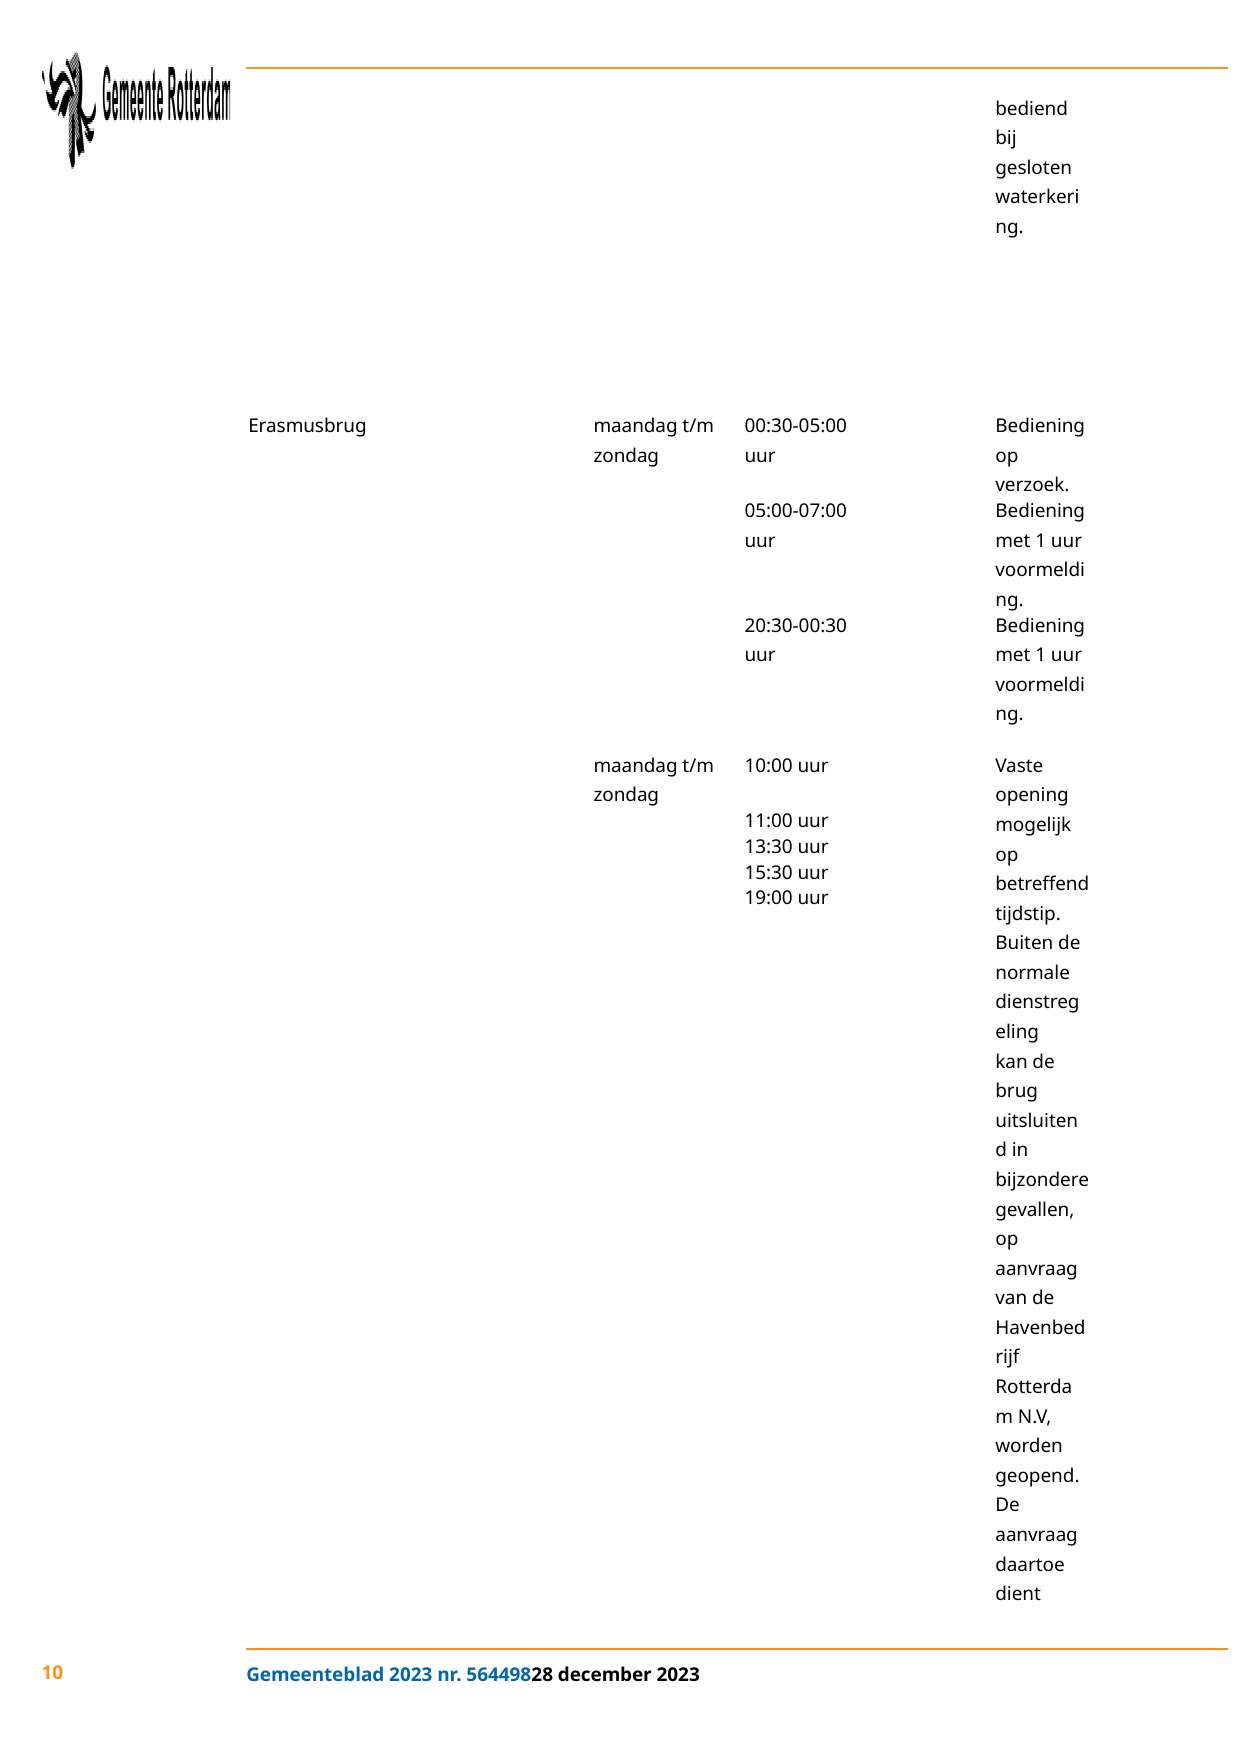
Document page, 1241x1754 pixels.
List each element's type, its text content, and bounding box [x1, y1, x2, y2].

table_cell 13:30 uur [744, 833, 871, 859]
table_cell [995, 726, 1089, 752]
table_cell 00:30-05:00 uur [744, 413, 871, 497]
table_cell [593, 833, 744, 859]
table_cell [593, 612, 744, 726]
table_cell [871, 612, 995, 726]
table_cell Vaste opening mogelijk op betreffend tijdstip. Buiten de normale dienstregeling kan de brug uitsluitend in bijzondere gevallen, op aanvraag van de Havenbedrijf Rotterdam N.V, worden geopend. De aanvraag daartoe dient [995, 752, 1089, 1606]
table_cell 15:30 uur [744, 859, 871, 884]
table_cell [461, 413, 593, 497]
table_cell [461, 833, 593, 859]
table_cell [461, 95, 593, 328]
table_cell maandag t/m zondag [593, 752, 744, 807]
table_cell 05:00-07:00 uur [744, 498, 871, 612]
table_cell [871, 498, 995, 612]
table_cell 20:30-00:30 uur [744, 612, 871, 726]
table_cell [461, 612, 593, 726]
table_cell [871, 808, 995, 833]
table_cell [593, 498, 744, 612]
table_cell Erasmusbrug [248, 413, 461, 1606]
table_cell [461, 726, 593, 752]
table_cell [593, 808, 744, 833]
table_cell 19:00 uur [744, 885, 871, 1606]
table_cell [871, 833, 995, 859]
table_cell [593, 885, 744, 1606]
table_cell [744, 726, 871, 752]
table_cell [461, 859, 593, 884]
table_cell Bediening met 1 uur voormelding. [995, 612, 1089, 726]
table_cell [593, 95, 744, 328]
table_cell [461, 498, 593, 612]
table_cell Bediening met 1 uur voormelding. [995, 498, 1089, 612]
table_cell [593, 726, 744, 752]
table_cell [461, 752, 593, 807]
table_cell [248, 328, 1089, 412]
table_cell 10:00 uur [744, 752, 871, 807]
table_cell [248, 95, 461, 328]
table_cell Bediening op verzoek. [995, 413, 1089, 497]
table_cell maandag t/m zondag [593, 413, 744, 497]
table_cell [461, 885, 593, 1606]
table_cell bediend bij gesloten waterkering. [995, 95, 1089, 328]
table_cell 11:00 uur [744, 808, 871, 833]
table_cell [871, 95, 995, 328]
table_cell [871, 726, 995, 752]
table_cell [871, 885, 995, 1606]
table_cell [871, 859, 995, 884]
table_cell [593, 859, 744, 884]
table_cell [461, 808, 593, 833]
table_cell [871, 413, 995, 497]
table_cell [871, 752, 995, 807]
picture [41, 47, 231, 172]
table_cell [744, 95, 871, 328]
